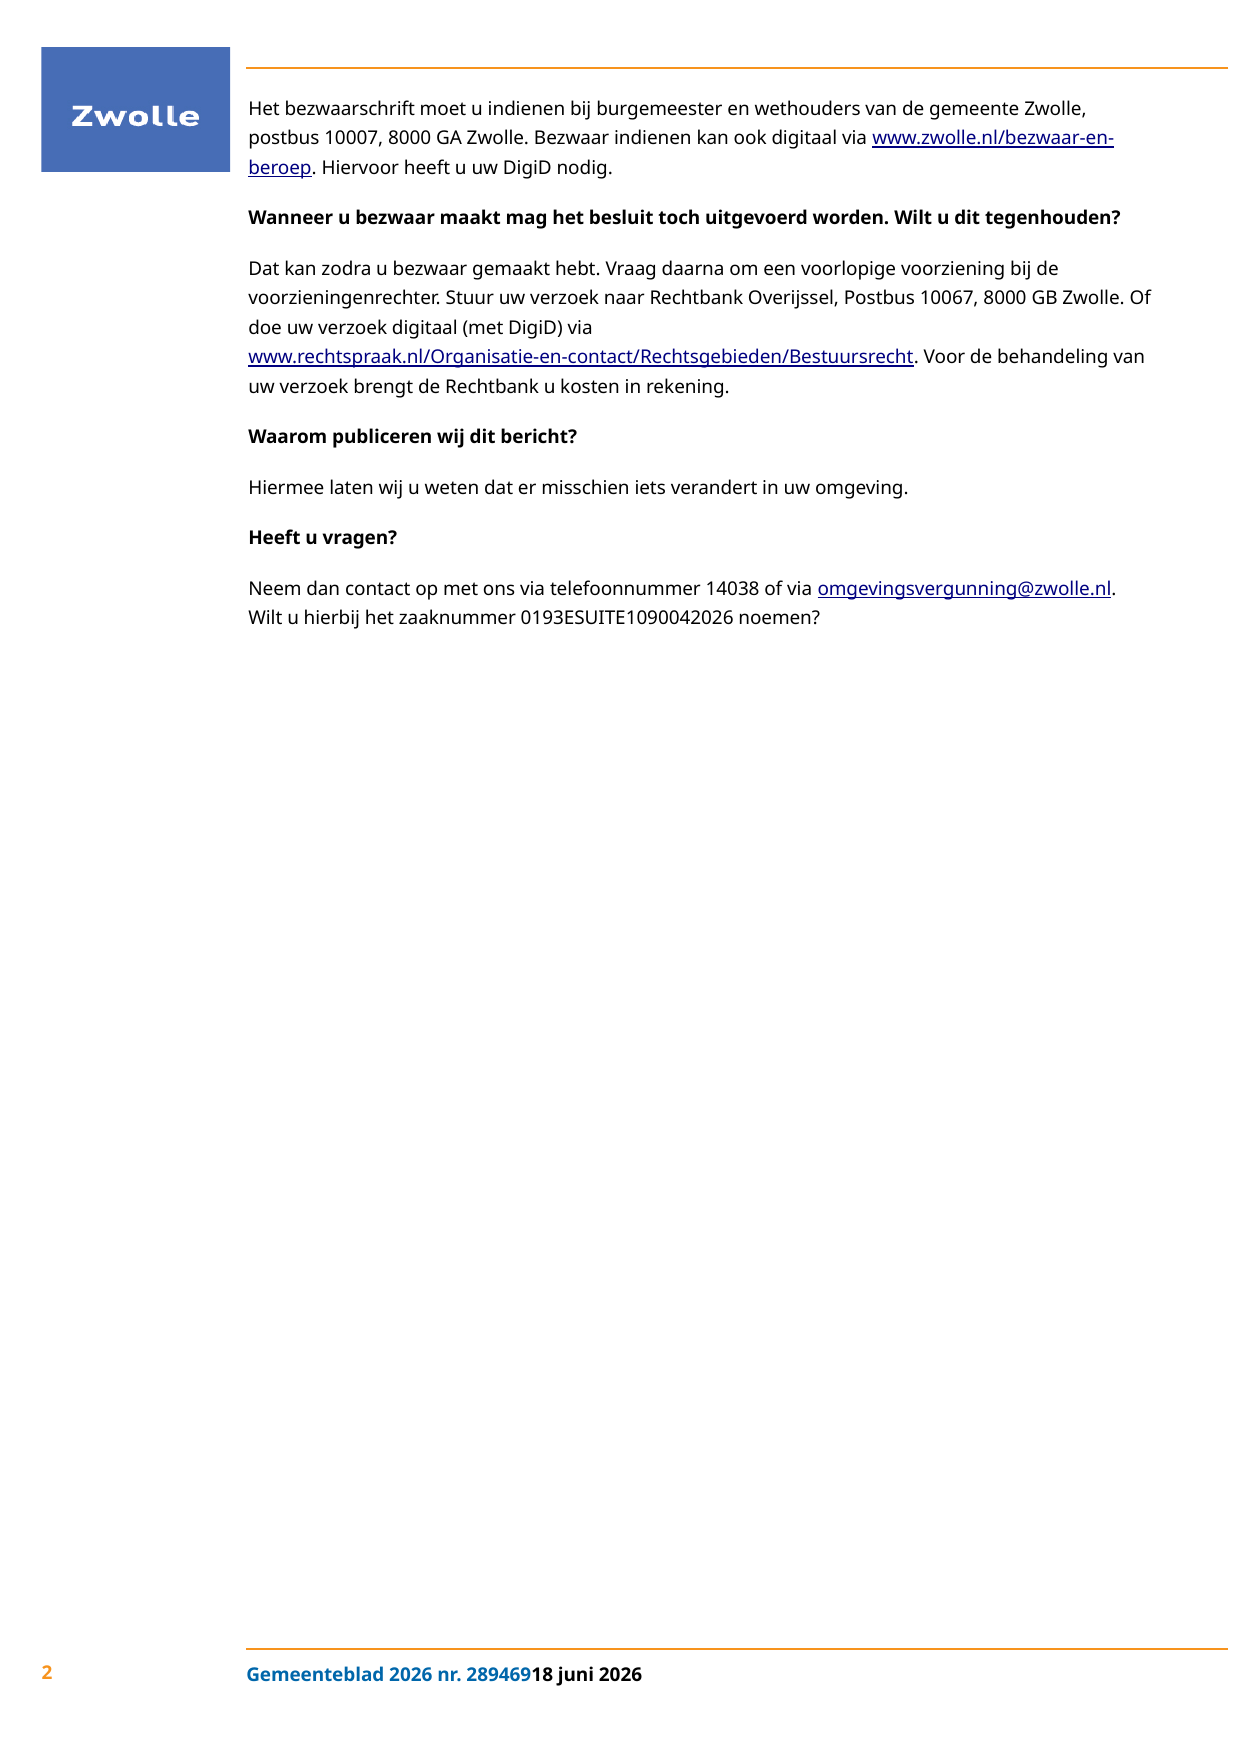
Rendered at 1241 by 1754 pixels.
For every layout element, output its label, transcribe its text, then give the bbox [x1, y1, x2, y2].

picture [41, 47, 231, 172]
text Wanneer u bezwaar maakt mag het besluit toch uitgevoerd worden. Wilt u dit tegenhouden? [248, 204, 1152, 230]
text Hiermee laten wij u weten dat er misschien iets verandert in uw omgeving. [248, 474, 1152, 500]
text Waarom publiceren wij dit bericht? [248, 423, 1152, 449]
text Neem dan contact op met ons via telefoonnummer 14038 of via omgevingsvergunning@zwolle.nl. Wilt u hierbij het zaaknummer 0193ESUITE1090042026 noemen? [248, 575, 1152, 630]
text Dat kan zodra u bezwaar gemaakt hebt. Vraag daarna om een voorlopige voorziening bij de voorzieningenrechter. Stuur uw verzoek naar Rechtbank Overijssel, Postbus 10067, 8000 GB Zwolle. Of doe uw verzoek digitaal (met DigiD) via www.rechtspraak.nl/Organisatie-en-contact/Rechtsgebieden/Bestuursrecht. Voor de behandeling van uw verzoek brengt de Rechtbank u kosten in rekening. [248, 255, 1152, 399]
text Heeft u vragen? [248, 524, 1152, 550]
text Het bezwaarschrift moet u indienen bij burgemeester en wethouders van de gemeente Zwolle, postbus 10007, 8000 GA Zwolle. Bezwaar indienen kan ook digitaal via www.zwolle.nl/bezwaar-en-beroep. Hiervoor heeft u uw DigiD nodig. [248, 95, 1152, 180]
